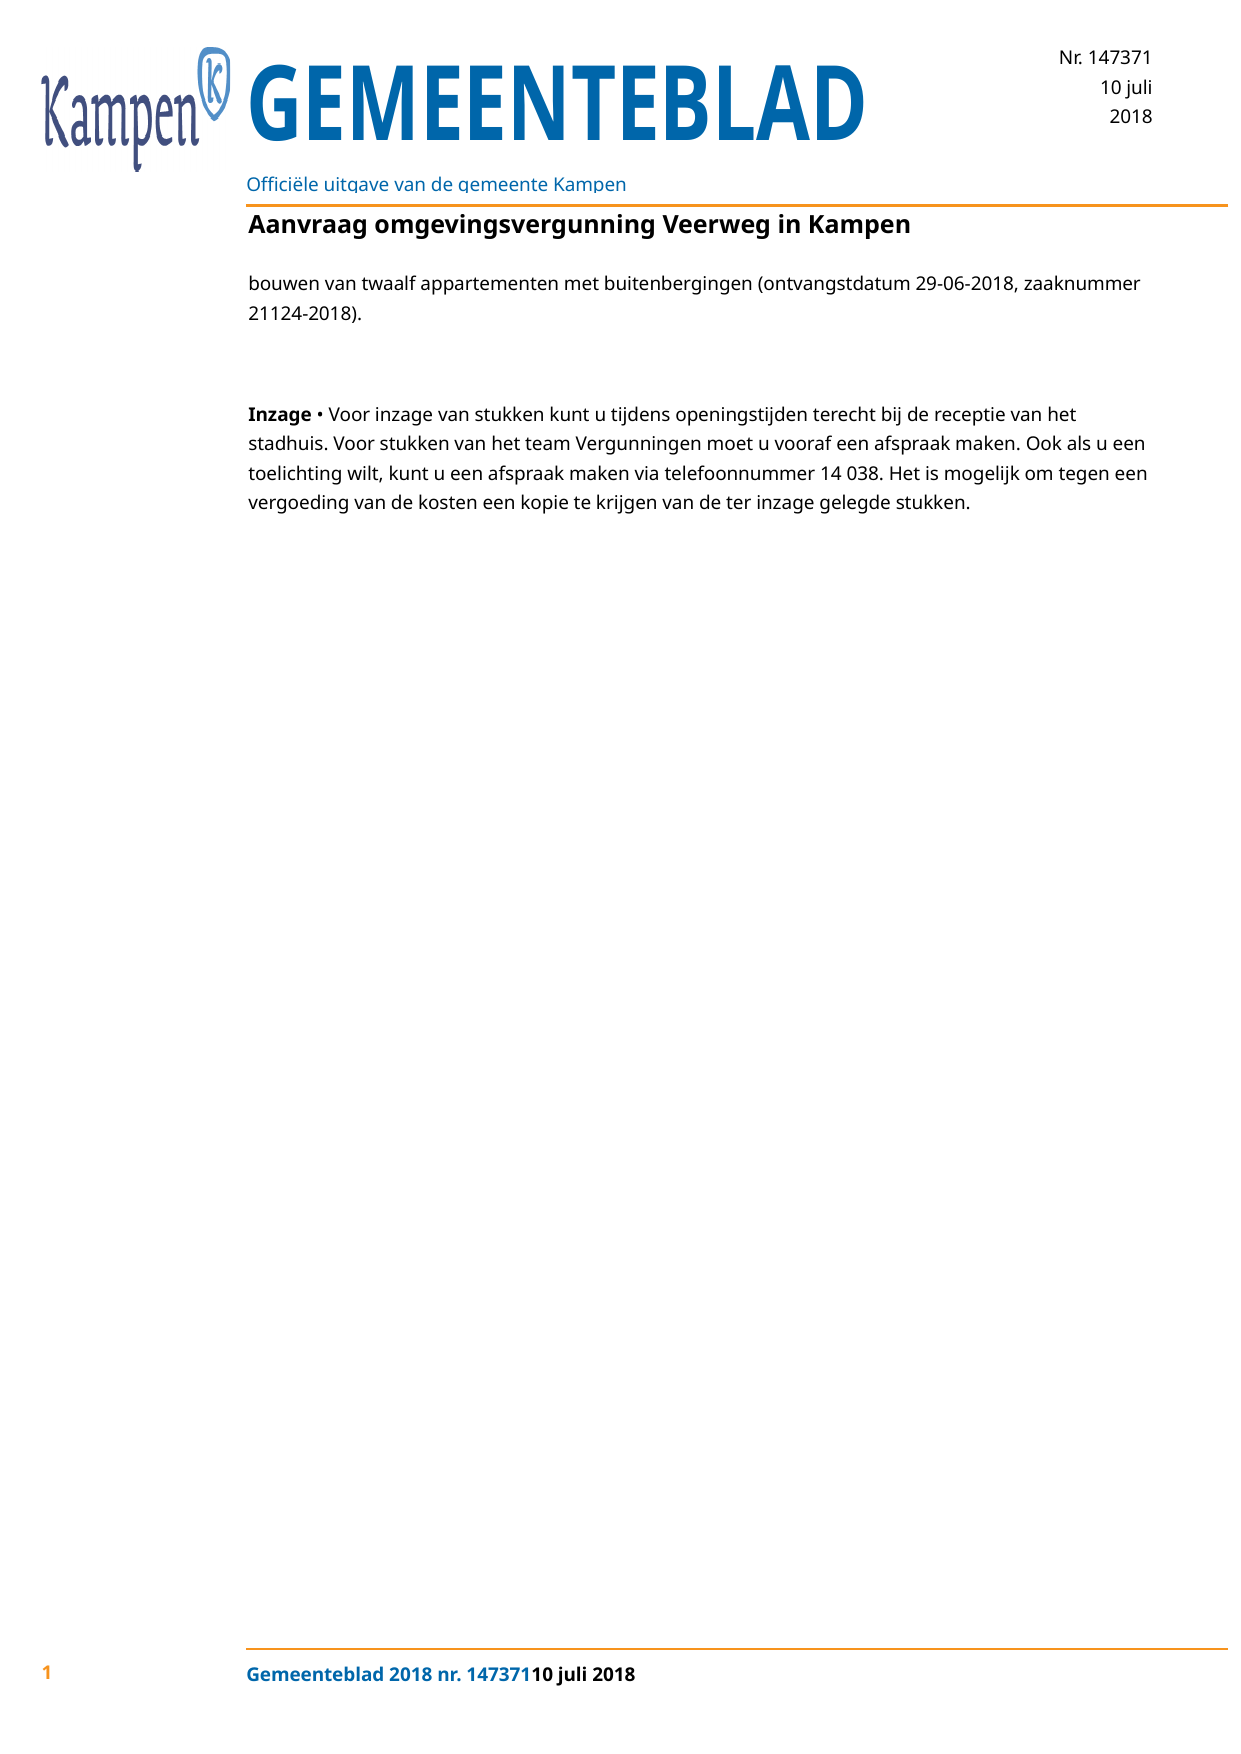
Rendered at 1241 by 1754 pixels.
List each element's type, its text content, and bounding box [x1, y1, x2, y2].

picture [41, 47, 231, 172]
text Inzage • Voor inzage van stukken kunt u tijdens openingstijden terecht bij de receptie van het stadhuis. Voor stukken van het team Vergunningen moet u vooraf een afspraak maken. Ook als u een toelichting wilt, kunt u een afspraak maken via telefoonnummer 14 038. Het is mogelijk om tegen een vergoeding van de kosten een kopie te krijgen van de ter inzage gelegde stukken. [248, 401, 1152, 515]
text bouwen van twaalf appartementen met buitenbergingen (ontvangstdatum 29-06-2018, zaaknummer 21124-2018). [248, 270, 1152, 326]
text Aanvraag omgevingsvergunning Veerweg in Kampen [248, 207, 1152, 241]
